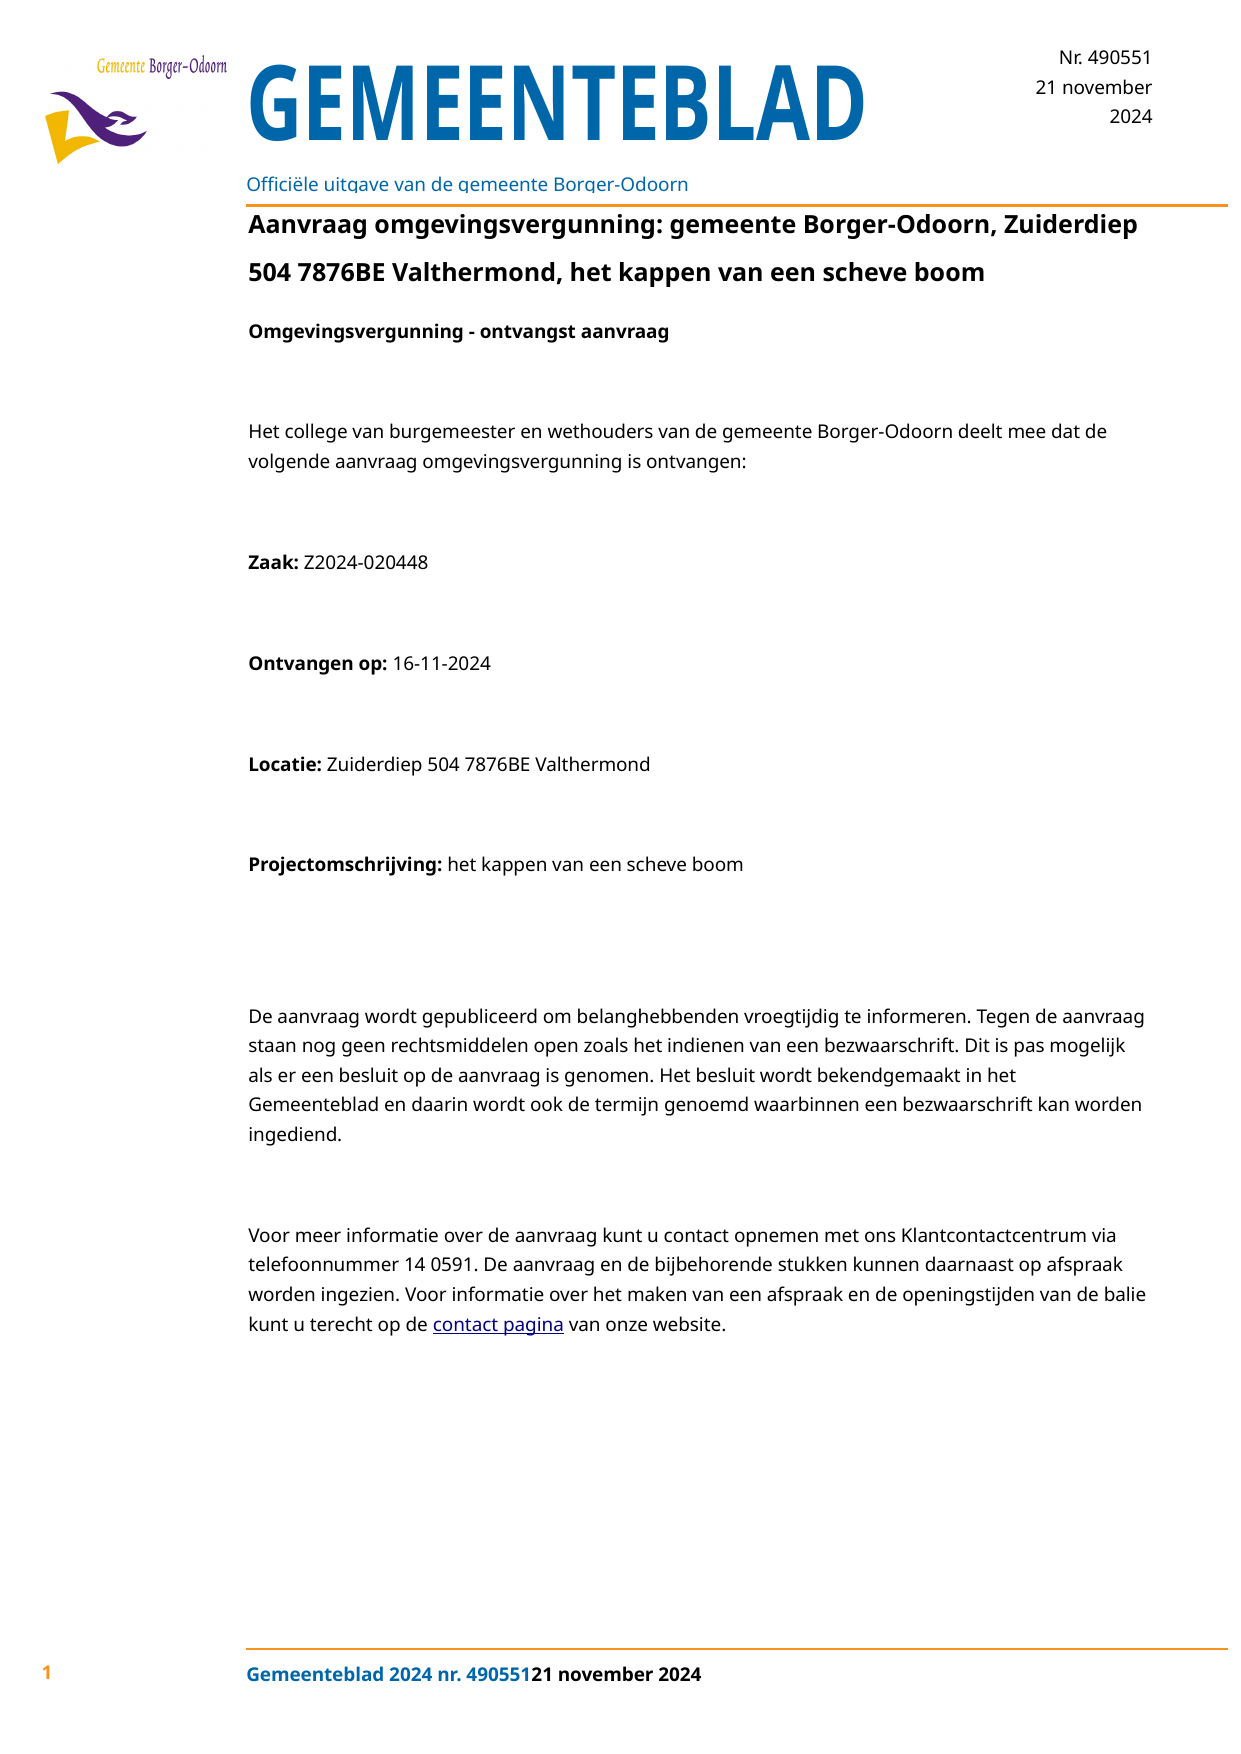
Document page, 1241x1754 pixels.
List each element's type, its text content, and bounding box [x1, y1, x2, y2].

text Voor meer informatie over de aanvraag kunt u contact opnemen met ons Klantcontactcentrum via telefoonnummer 14 0591. De aanvraag en de bijbehorende stukken kunnen daarnaast op afspraak worden ingezien. Voor informatie over het maken van een afspraak en de openingstijden van de balie kunt u terecht op de contact pagina van onze website. [248, 1222, 1152, 1337]
text Ontvangen op: 16-11-2024 [248, 650, 1152, 676]
picture [41, 47, 231, 172]
text Locatie: Zuiderdiep 504 7876BE Valthermond [248, 751, 1152, 777]
text Zaak: Z2024-020448 [248, 549, 1152, 575]
text Aanvraag omgevingsvergunning: gemeente Borger-Odoorn, Zuiderdiep 504 7876BE Valthermond, het kappen van een scheve boom [248, 207, 1152, 288]
text Omgevingsvergunning - ontvangst aanvraag [248, 318, 1152, 344]
text Projectomschrijving: het kappen van een scheve boom [248, 852, 1152, 877]
text Het college van burgemeester en wethouders van de gemeente Borger-Odoorn deelt mee dat de volgende aanvraag omgevingsvergunning is ontvangen: [248, 419, 1152, 474]
text De aanvraag wordt gepubliceerd om belanghebbenden vroegtijdig te informeren. Tegen de aanvraag staan nog geen rechtsmiddelen open zoals het indienen van een bezwaarschrift. Dit is pas mogelijk als er een besluit op de aanvraag is genomen. Het besluit wordt bekendgemaakt in het Gemeenteblad en daarin wordt ook de termijn genoemd waarbinnen een bezwaarschrift kan worden ingediend. [248, 1003, 1152, 1147]
